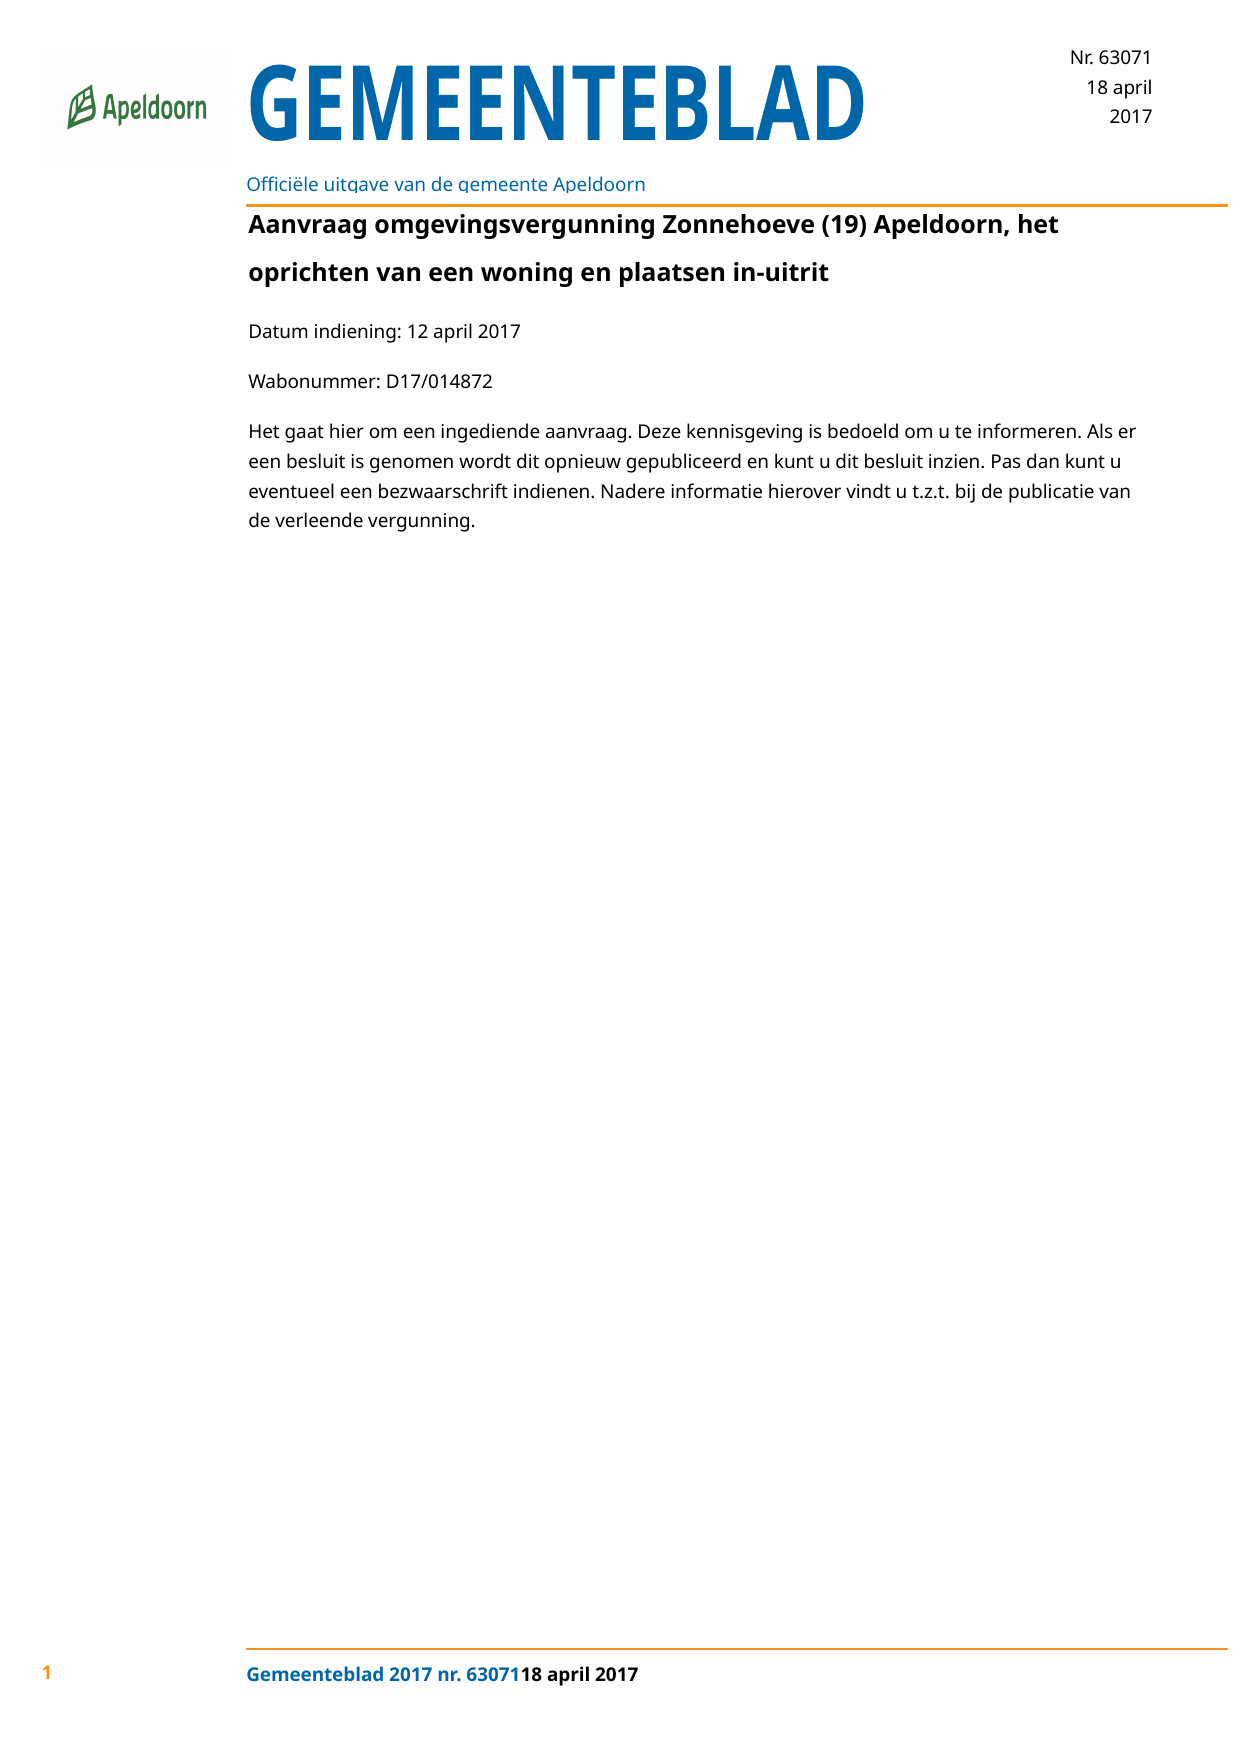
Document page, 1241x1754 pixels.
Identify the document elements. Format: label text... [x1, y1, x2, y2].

text Wabonummer: D17/014872 [248, 368, 1152, 394]
text Aanvraag omgevingsvergunning Zonnehoeve (19) Apeldoorn, het oprichten van een woning en plaatsen in-uitrit [248, 207, 1152, 288]
text Datum indiening: 12 april 2017 [248, 318, 1152, 344]
picture [41, 47, 231, 172]
text Het gaat hier om een ingediende aanvraag. Deze kennisgeving is bedoeld om u te informeren. Als er een besluit is genomen wordt dit opnieuw gepubliceerd en kunt u dit besluit inzien. Pas dan kunt u eventueel een bezwaarschrift indienen. Nadere informatie hierover vindt u t.z.t. bij de publicatie van de verleende vergunning. [248, 419, 1152, 533]
